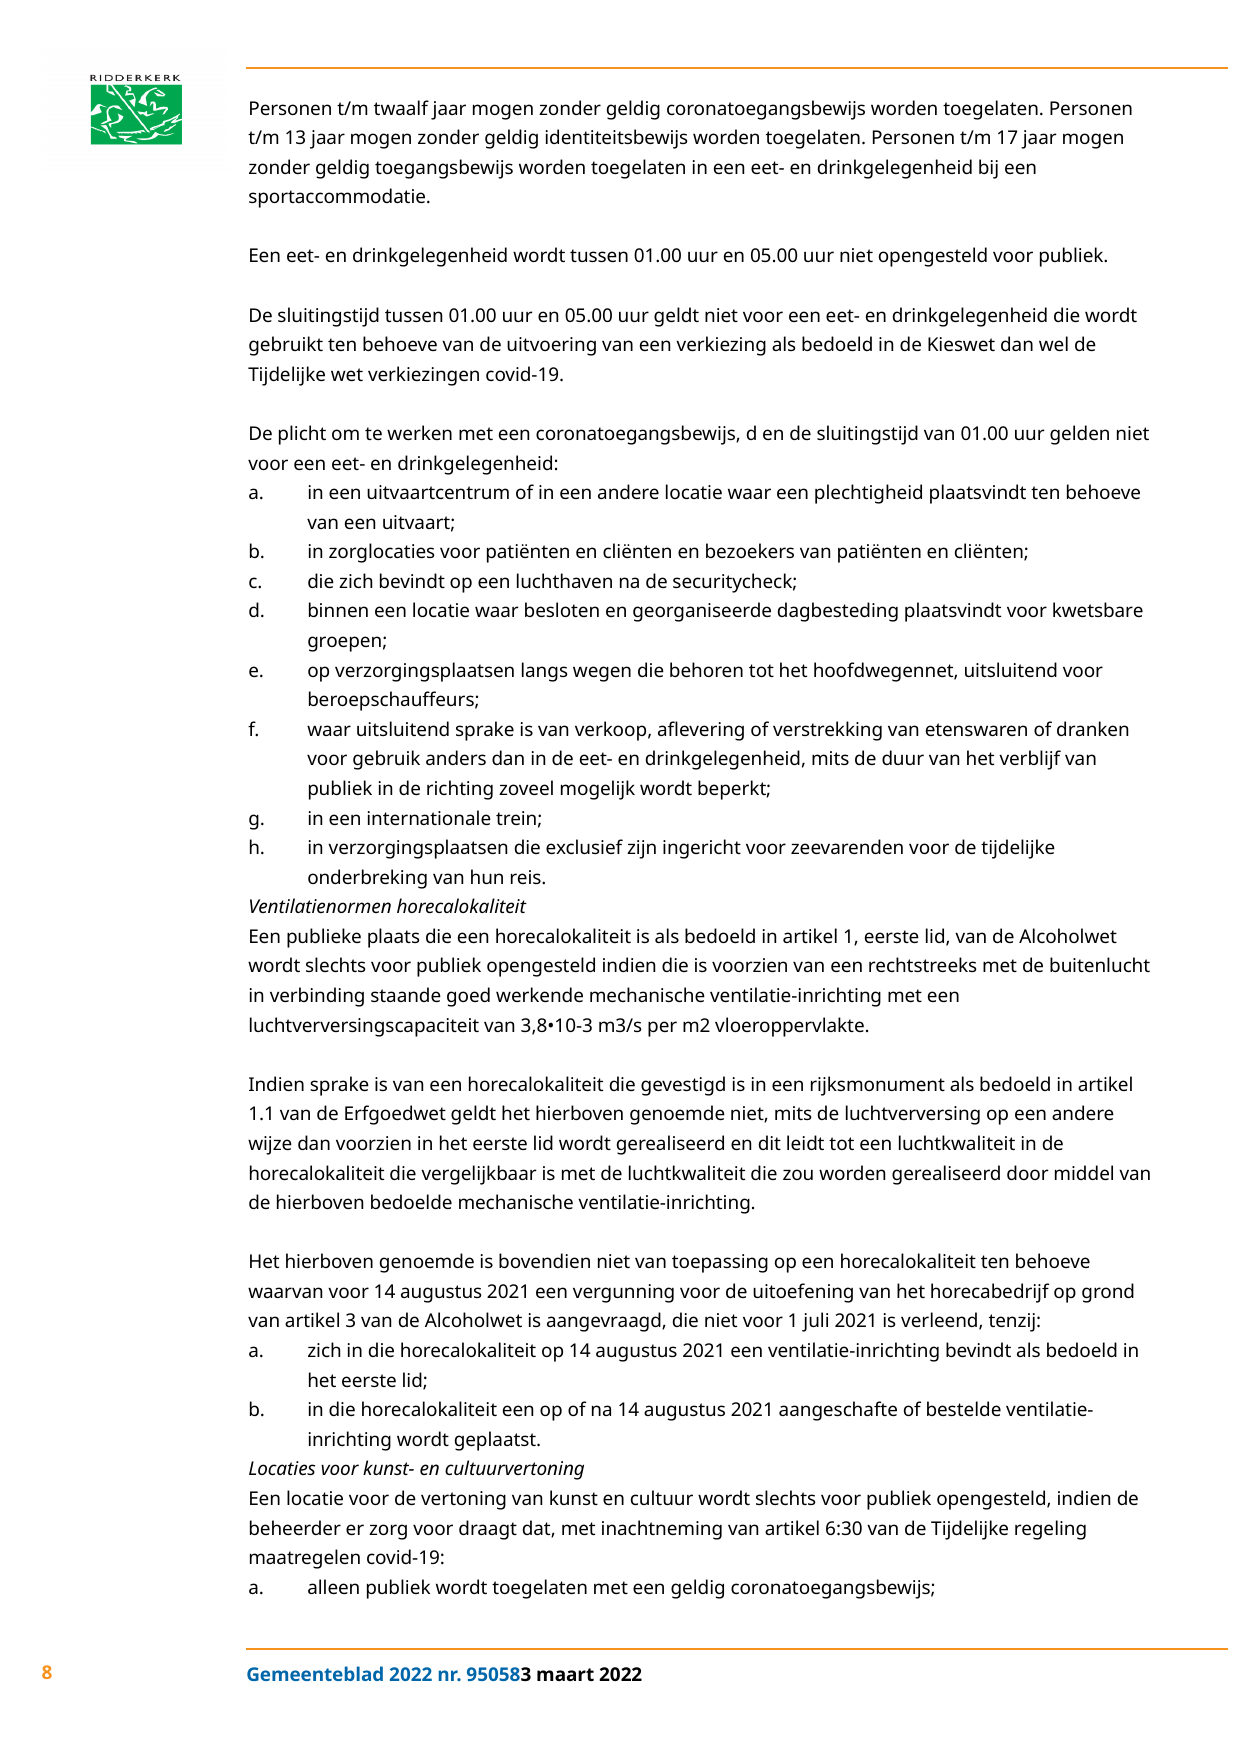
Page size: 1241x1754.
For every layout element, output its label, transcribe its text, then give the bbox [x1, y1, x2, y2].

list binnen een locatie waar besloten en georganiseerde dagbesteding plaatsvindt voor kwetsbare groepen; [248, 598, 1152, 653]
list in een uitvaartcentrum of in een andere locatie waar een plechtigheid plaatsvindt ten behoeve van een uitvaart; [248, 479, 1152, 535]
list zich in die horecalokaliteit op 14 augustus 2021 een ventilatie-inrichting bevindt als bedoeld in het eerste lid; [248, 1337, 1152, 1393]
text Een publieke plaats die een horecalokaliteit is als bedoeld in artikel 1, eerste lid, van de Alcoholwet wordt slechts voor publiek opengesteld indien die is voorzien van een rechtstreeks met de buitenlucht in verbinding staande goed werkende mechanische ventilatie-inrichting met een luchtverversingscapaciteit van 3,8•10-3 m3/s per m2 vloeroppervlakte. [248, 923, 1152, 1038]
list in zorglocaties voor patiënten en cliënten en bezoekers van patiënten en cliënten; [248, 538, 1152, 564]
list alleen publiek wordt toegelaten met een geldig coronatoegangsbewijs; [248, 1574, 1152, 1600]
list die zich bevindt op een luchthaven na de securitycheck; [248, 568, 1152, 594]
list op verzorgingsplaatsen langs wegen die behoren tot het hoofdwegennet, uitsluitend voor beroepschauffeurs; [248, 657, 1152, 712]
text Indien sprake is van een horecalokaliteit die gevestigd is in een rijksmonument als bedoeld in artikel 1.1 van de Erfgoedwet geldt het hierboven genoemde niet, mits de luchtverversing op een andere wijze dan voorzien in het eerste lid wordt gerealiseerd en dit leidt tot een luchtkwaliteit in de horecalokaliteit die vergelijkbaar is met de luchtkwaliteit die zou worden gerealiseerd door middel van de hierboven bedoelde mechanische ventilatie-inrichting. [248, 1071, 1152, 1215]
list in verzorgingsplaatsen die exclusief zijn ingericht voor zeevarenden voor de tijdelijke onderbreking van hun reis. [248, 834, 1152, 890]
text De plicht om te werken met een coronatoegangsbewijs, d en de sluitingstijd van 01.00 uur gelden niet voor een eet- en drinkgelegenheid: [248, 420, 1152, 476]
text Locaties voor kunst- en cultuurvertoning [248, 1456, 1152, 1481]
list in een internationale trein; [248, 805, 1152, 831]
text Een locatie voor de vertoning van kunst en cultuur wordt slechts voor publiek opengesteld, indien de beheerder er zorg voor draagt dat, met inachtneming van artikel 6:30 van de Tijdelijke regeling maatregelen covid-19: [248, 1485, 1152, 1570]
text Personen t/m twaalf jaar mogen zonder geldig coronatoegangsbewijs worden toegelaten. Personen t/m 13 jaar mogen zonder geldig identiteitsbewijs worden toegelaten. Personen t/m 17 jaar mogen zonder geldig toegangsbewijs worden toegelaten in een eet- en drinkgelegenheid bij een sportaccommodatie. [248, 95, 1152, 209]
text De sluitingstijd tussen 01.00 uur en 05.00 uur geldt niet voor een eet- en drinkgelegenheid die wordt gebruikt ten behoeve van de uitvoering van een verkiezing als bedoeld in de Kieswet dan wel de Tijdelijke wet verkiezingen covid-19. [248, 302, 1152, 387]
picture [41, 47, 231, 172]
text Het hierboven genoemde is bovendien niet van toepassing op een horecalokaliteit ten behoeve waarvan voor 14 augustus 2021 een vergunning voor de uitoefening van het horecabedrijf op grond van artikel 3 van de Alcoholwet is aangevraagd, die niet voor 1 juli 2021 is verleend, tenzij: [248, 1248, 1152, 1333]
text Ventilatienormen horecalokaliteit [248, 893, 1152, 919]
text Een eet- en drinkgelegenheid wordt tussen 01.00 uur en 05.00 uur niet opengesteld voor publiek. [248, 243, 1152, 268]
list waar uitsluitend sprake is van verkoop, aflevering of verstrekking van etenswaren of dranken voor gebruik anders dan in de eet- en drinkgelegenheid, mits de duur van het verblijf van publiek in de richting zoveel mogelijk wordt beperkt; [248, 716, 1152, 801]
list in die horecalokaliteit een op of na 14 augustus 2021 aangeschafte of bestelde ventilatie-inrichting wordt geplaatst. [248, 1396, 1152, 1452]
